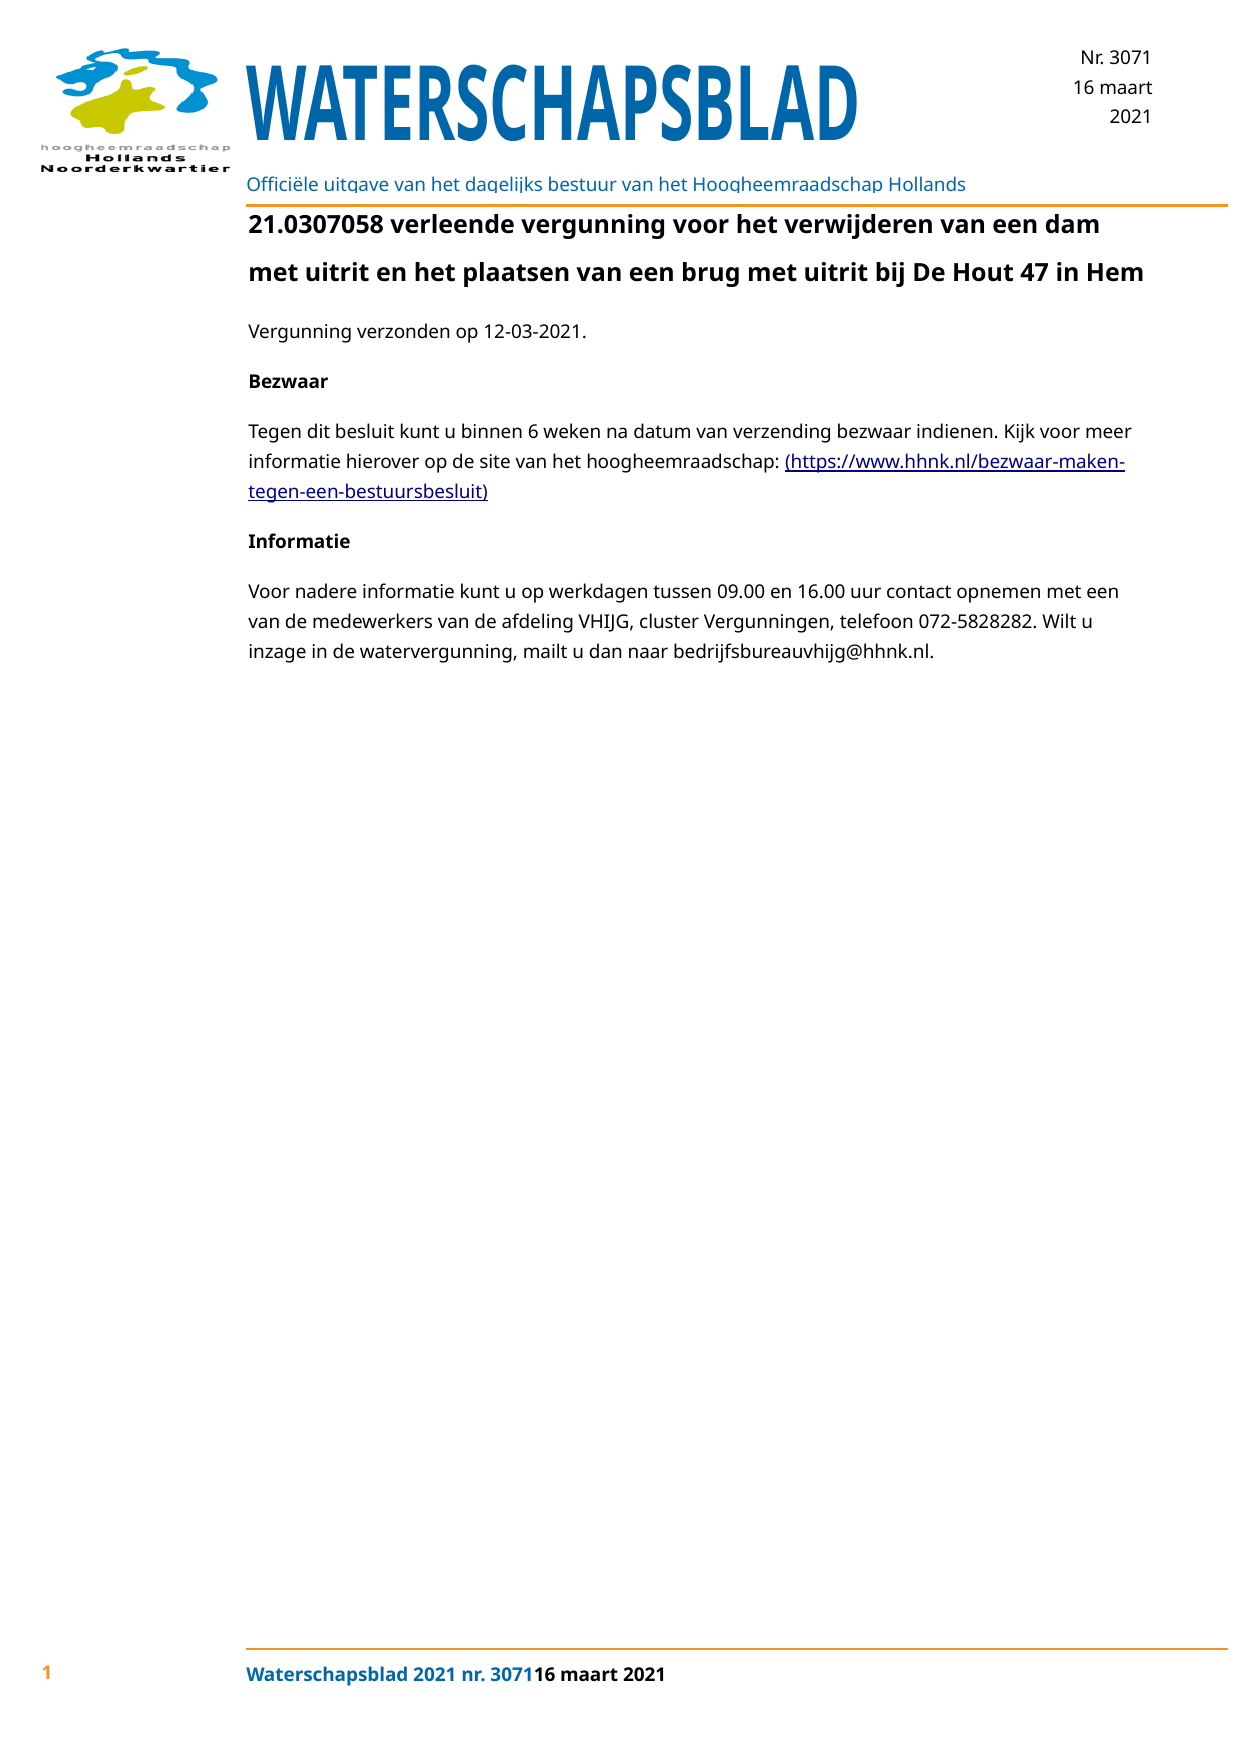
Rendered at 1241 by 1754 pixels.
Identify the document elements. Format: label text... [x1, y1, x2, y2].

text Voor nadere informatie kunt u op werkdagen tussen 09.00 en 16.00 uur contact opnemen met een van de medewerkers van de afdeling VHIJG, cluster Vergunningen, telefoon 072-5828282. Wilt u inzage in de watervergunning, mailt u dan naar bedrijfsbureauvhijg@hhnk.nl. [248, 579, 1152, 664]
text Tegen dit besluit kunt u binnen 6 weken na datum van verzending bezwaar indienen. Kijk voor meer informatie hierover op de site van het hoogheemraadschap: (https://www.hhnk.nl/bezwaar-maken-tegen-een-bestuursbesluit) [248, 419, 1152, 504]
text Informatie [248, 528, 1152, 554]
text 21.0307058 verleende vergunning voor het verwijderen van een dam met uitrit en het plaatsen van een brug met uitrit bij De Hout 47 in Hem [248, 207, 1152, 288]
picture [41, 47, 231, 172]
text Bezwaar [248, 368, 1152, 394]
text Vergunning verzonden op 12-03-2021. [248, 318, 1152, 344]
